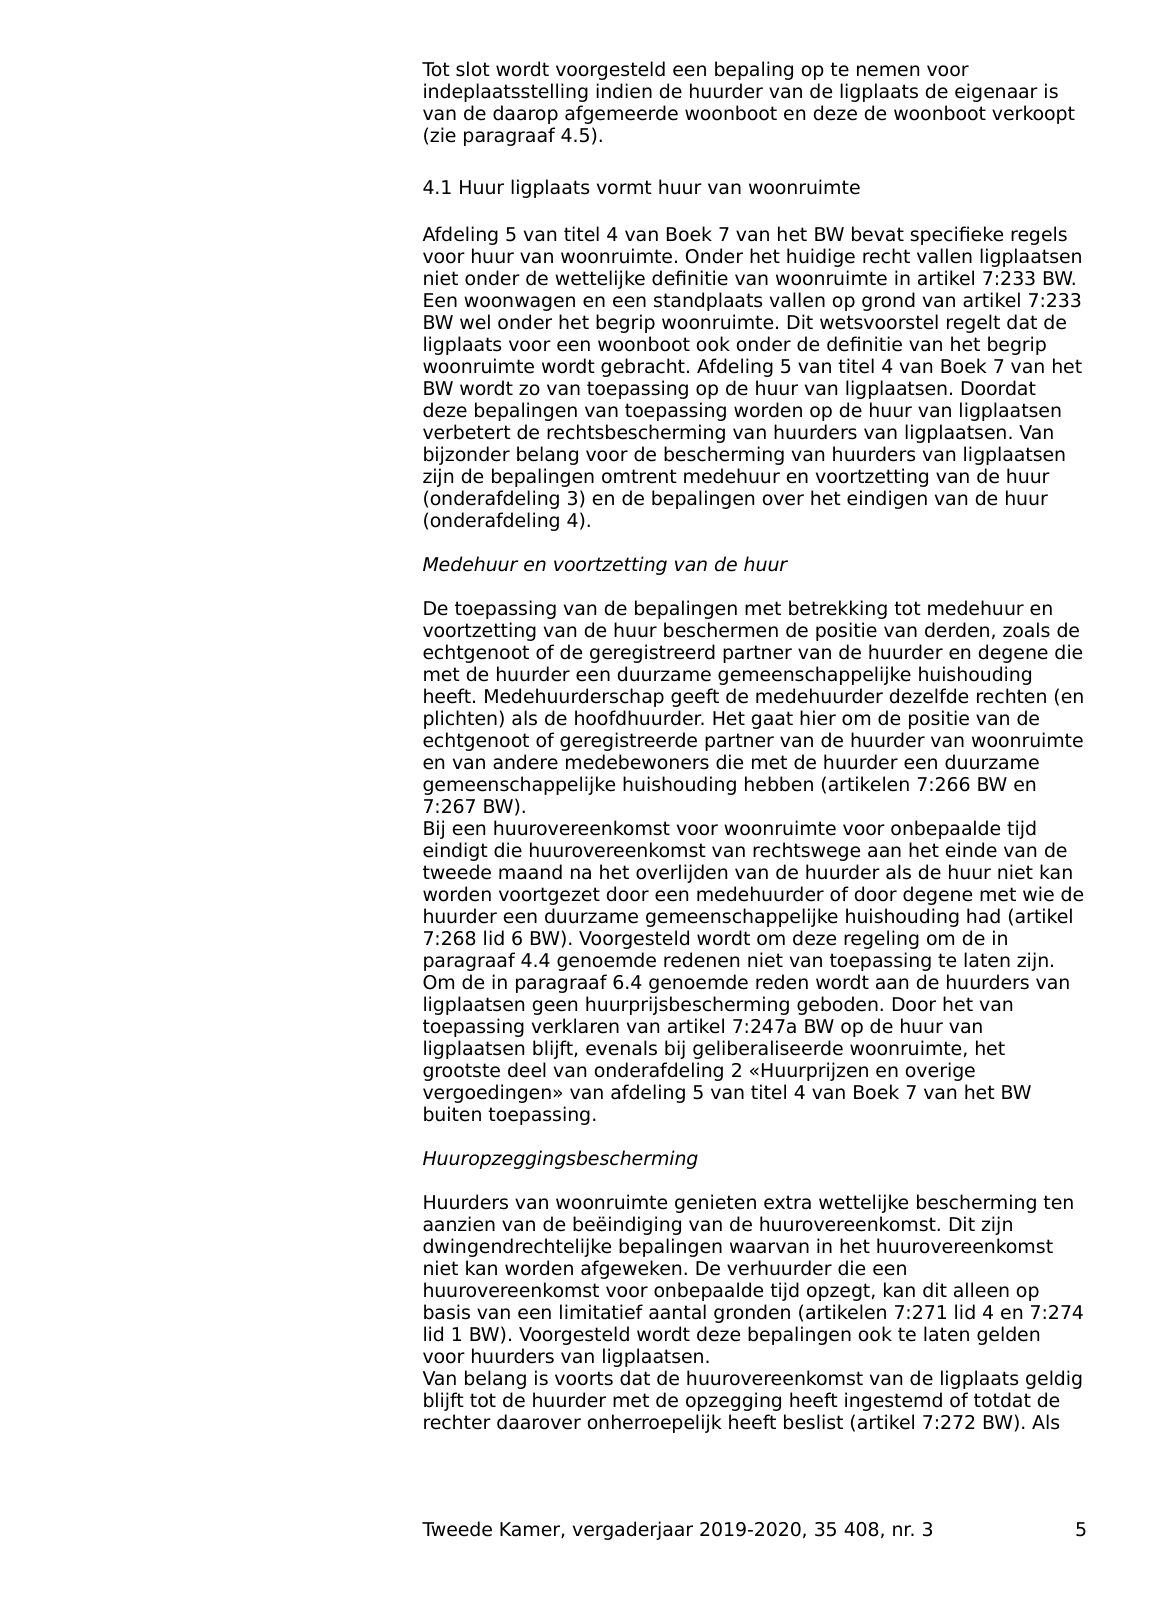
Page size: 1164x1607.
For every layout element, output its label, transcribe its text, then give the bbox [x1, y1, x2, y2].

text Om de in paragraaf 6.4 genoemde reden wordt aan de huurders van ligplaatsen geen huurprijsbescherming geboden. Door het van toepassing verklaren van artikel 7:247a BW op de huur van ligplaatsen blijft, evenals bij geliberaliseerde woonruimte, het grootste deel van onderafdeling 2 «Huurprijzen en overige vergoedingen» van afdeling 5 van titel 4 van Boek 7 van het BW buiten toepassing. [422, 972, 1087, 1126]
text Bij een huurovereenkomst voor woonruimte voor onbepaalde tijd eindigt die huurovereenkomst van rechtswege aan het einde van de tweede maand na het overlijden van de huurder als de huur niet kan worden voortgezet door een medehuurder of door degene met wie de huurder een duurzame gemeenschappelijke huishouding had (artikel 7:268 lid 6 BW). Voorgesteld wordt om deze regeling om de in paragraaf 4.4 genoemde redenen niet van toepassing te laten zijn. [422, 818, 1087, 972]
text Afdeling 5 van titel 4 van Boek 7 van het BW bevat specifieke regels voor huur van woonruimte. Onder het huidige recht vallen ligplaatsen niet onder de wettelijke definitie van woonruimte in artikel 7:233 BW. Een woonwagen en een standplaats vallen op grond van artikel 7:233 BW wel onder het begrip woonruimte. Dit wetsvoorstel regelt dat de ligplaats voor een woonboot ook onder de definitie van het begrip woonruimte wordt gebracht. Afdeling 5 van titel 4 van Boek 7 van het BW wordt zo van toepassing op de huur van ligplaatsen. Doordat deze bepalingen van toepassing worden op de huur van ligplaatsen verbetert de rechtsbescherming van huurders van ligplaatsen. Van bijzonder belang voor de bescherming van huurders van ligplaatsen zijn de bepalingen omtrent medehuur en voortzetting van de huur (onderafdeling 3) en de bepalingen over het eindigen van de huur (onderafdeling 4). [422, 224, 1087, 532]
subtitle Medehuur en voortzetting van de huur [422, 554, 1087, 576]
subtitle 4.1 Huur ligplaats vormt huur van woonruimte [422, 177, 1087, 199]
text Van belang is voorts dat de huurovereenkomst van de ligplaats geldig blijft tot de huurder met de opzegging heeft ingestemd of totdat de rechter daarover onherroepelijk heeft beslist (artikel 7:272 BW). Als [422, 1368, 1087, 1434]
text Huurders van woonruimte genieten extra wettelijke bescherming ten aanzien van de beëindiging van de huurovereenkomst. Dit zijn dwingendrechtelijke bepalingen waarvan in het huurovereenkomst niet kan worden afgeweken. De verhuurder die een huurovereenkomst voor onbepaalde tijd opzegt, kan dit alleen op basis van een limitatief aantal gronden (artikelen 7:271 lid 4 en 7:274 lid 1 BW). Voorgesteld wordt deze bepalingen ook te laten gelden voor huurders van ligplaatsen. [422, 1192, 1087, 1368]
text Tot slot wordt voorgesteld een bepaling op te nemen voor indeplaatsstelling indien de huurder van de ligplaats de eigenaar is van de daarop afgemeerde woonboot en deze de woonboot verkoopt (zie paragraaf 4.5). [422, 59, 1087, 147]
subtitle Huuropzeggingsbescherming [422, 1148, 1087, 1170]
text De toepassing van de bepalingen met betrekking tot medehuur en voortzetting van de huur beschermen de positie van derden, zoals de echtgenoot of de geregistreerd partner van de huurder en degene die met de huurder een duurzame gemeenschappelijke huishouding heeft. Medehuurderschap geeft de medehuurder dezelfde rechten (en plichten) als de hoofdhuurder. Het gaat hier om de positie van de echtgenoot of geregistreerde partner van de huurder van woonruimte en van andere medebewoners die met de huurder een duurzame gemeenschappelijke huishouding hebben (artikelen 7:266 BW en 7:267 BW). [422, 598, 1087, 818]
